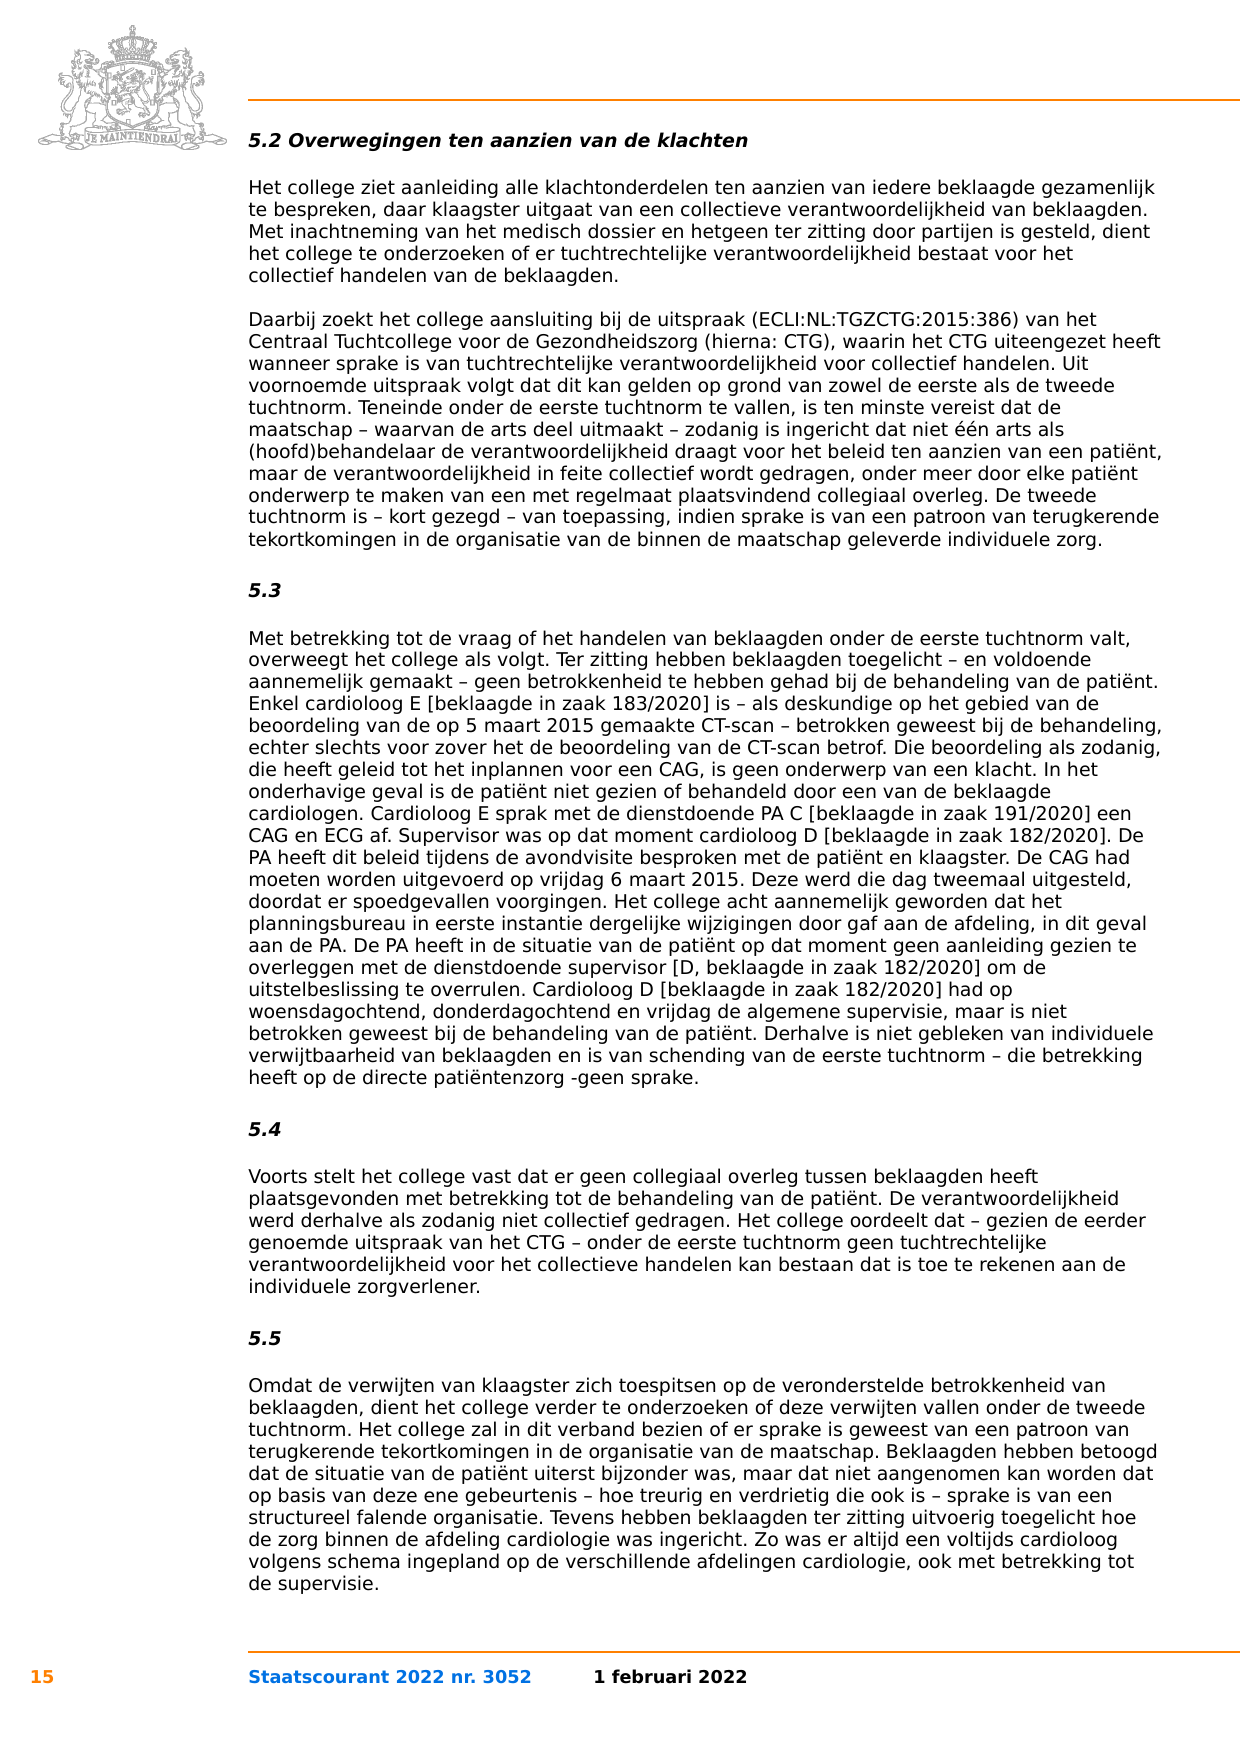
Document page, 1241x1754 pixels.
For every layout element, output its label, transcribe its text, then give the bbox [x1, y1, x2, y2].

text Het college ziet aanleiding alle klachtonderdelen ten aanzien van iedere beklaagde gezamenlijk te bespreken, daar klaagster uitgaat van een collectieve verantwoordelijkheid van beklaagden. Met inachtneming van het medisch dossier en hetgeen ter zitting door partijen is gesteld, dient het college te onderzoeken of er tuchtrechtelijke verantwoordelijkheid bestaat voor het collectief handelen van de beklaagden. [248, 177, 1163, 287]
subtitle 5.4 [248, 1119, 1163, 1141]
text Omdat de verwijten van klaagster zich toespitsen op de veronderstelde betrokkenheid van beklaagden, dient het college verder te onderzoeken of deze verwijten vallen onder de tweede tuchtnorm. Het college zal in dit verband bezien of er sprake is geweest van een patroon van terugkerende tekortkomingen in de organisatie van de maatschap. Beklaagden hebben betoogd dat de situatie van de patiënt uiterst bijzonder was, maar dat niet aangenomen kan worden dat op basis van deze ene gebeurtenis – hoe treurig en verdrietig die ook is – sprake is van een structureel falende organisatie. Tevens hebben beklaagden ter zitting uitvoerig toegelicht hoe de zorg binnen de afdeling cardiologie was ingericht. Zo was er altijd een voltijds cardioloog volgens schema ingepland op de verschillende afdelingen cardiologie, ook met betrekking tot de supervisie. [248, 1375, 1163, 1594]
subtitle 5.2 Overwegingen ten aanzien van de klachten [248, 130, 1163, 152]
text Daarbij zoekt het college aansluiting bij de uitspraak (ECLI:NL:TGZCTG:2015:386) van het Centraal Tuchtcollege voor de Gezondheidszorg (hierna: CTG), waarin het CTG uiteengezet heeft wanneer sprake is van tuchtrechtelijke verantwoordelijkheid voor collectief handelen. Uit voornoemde uitspraak volgt dat dit kan gelden op grond van zowel de eerste als de tweede tuchtnorm. Teneinde onder de eerste tuchtnorm te vallen, is ten minste vereist dat de maatschap – waarvan de arts deel uitmaakt – zodanig is ingericht dat niet één arts als (hoofd)behandelaar de verantwoordelijkheid draagt voor het beleid ten aanzien van een patiënt, maar de verantwoordelijkheid in feite collectief wordt gedragen, onder meer door elke patiënt onderwerp te maken van een met regelmaat plaatsvindend collegiaal overleg. De tweede tuchtnorm is – kort gezegd – van toepassing, indien sprake is van een patroon van terugkerende tekortkomingen in de organisatie van de binnen de maatschap geleverde individuele zorg. [248, 309, 1163, 550]
subtitle 5.3 [248, 580, 1163, 602]
subtitle 5.5 [248, 1328, 1163, 1350]
text Met betrekking tot de vraag of het handelen van beklaagden onder de eerste tuchtnorm valt, overweegt het college als volgt. Ter zitting hebben beklaagden toegelicht – en voldoende aannemelijk gemaakt – geen betrokkenheid te hebben gehad bij de behandeling van de patiënt. Enkel cardioloog E [beklaagde in zaak 183/2020] is – als deskundige op het gebied van de beoordeling van de op 5 maart 2015 gemaakte CT-scan – betrokken geweest bij de behandeling, echter slechts voor zover het de beoordeling van de CT-scan betrof. Die beoordeling als zodanig, die heeft geleid tot het inplannen voor een CAG, is geen onderwerp van een klacht. In het onderhavige geval is de patiënt niet gezien of behandeld door een van de beklaagde cardiologen. Cardioloog E sprak met de dienstdoende PA C [beklaagde in zaak 191/2020] een CAG en ECG af. Supervisor was op dat moment cardioloog D [beklaagde in zaak 182/2020]. De PA heeft dit beleid tijdens de avondvisite besproken met de patiënt en klaagster. De CAG had moeten worden uitgevoerd op vrijdag 6 maart 2015. Deze werd die dag tweemaal uitgesteld, doordat er spoedgevallen voorgingen. Het college acht aannemelijk geworden dat het planningsbureau in eerste instantie dergelijke wijzigingen door gaf aan de afdeling, in dit geval aan de PA. De PA heeft in de situatie van de patiënt op dat moment geen aanleiding gezien te overleggen met de dienstdoende supervisor [D, beklaagde in zaak 182/2020] om de uitstelbeslissing te overrulen. Cardioloog D [beklaagde in zaak 182/2020] had op woensdagochtend, donderdagochtend en vrijdag de algemene supervisie, maar is niet betrokken geweest bij de behandeling van de patiënt. Derhalve is niet gebleken van individuele verwijtbaarheid van beklaagden en is van schending van de eerste tuchtnorm – die betrekking heeft op de directe patiëntenzorg -geen sprake. [248, 627, 1163, 1089]
text Voorts stelt het college vast dat er geen collegiaal overleg tussen beklaagden heeft plaatsgevonden met betrekking tot de behandeling van de patiënt. De verantwoordelijkheid werd derhalve als zodanig niet collectief gedragen. Het college oordeelt dat – gezien de eerder genoemde uitspraak van het CTG – onder de eerste tuchtnorm geen tuchtrechtelijke verantwoordelijkheid voor het collectieve handelen kan bestaan dat is toe te rekenen aan de individuele zorgverlener. [248, 1166, 1163, 1298]
picture [38, 25, 227, 150]
